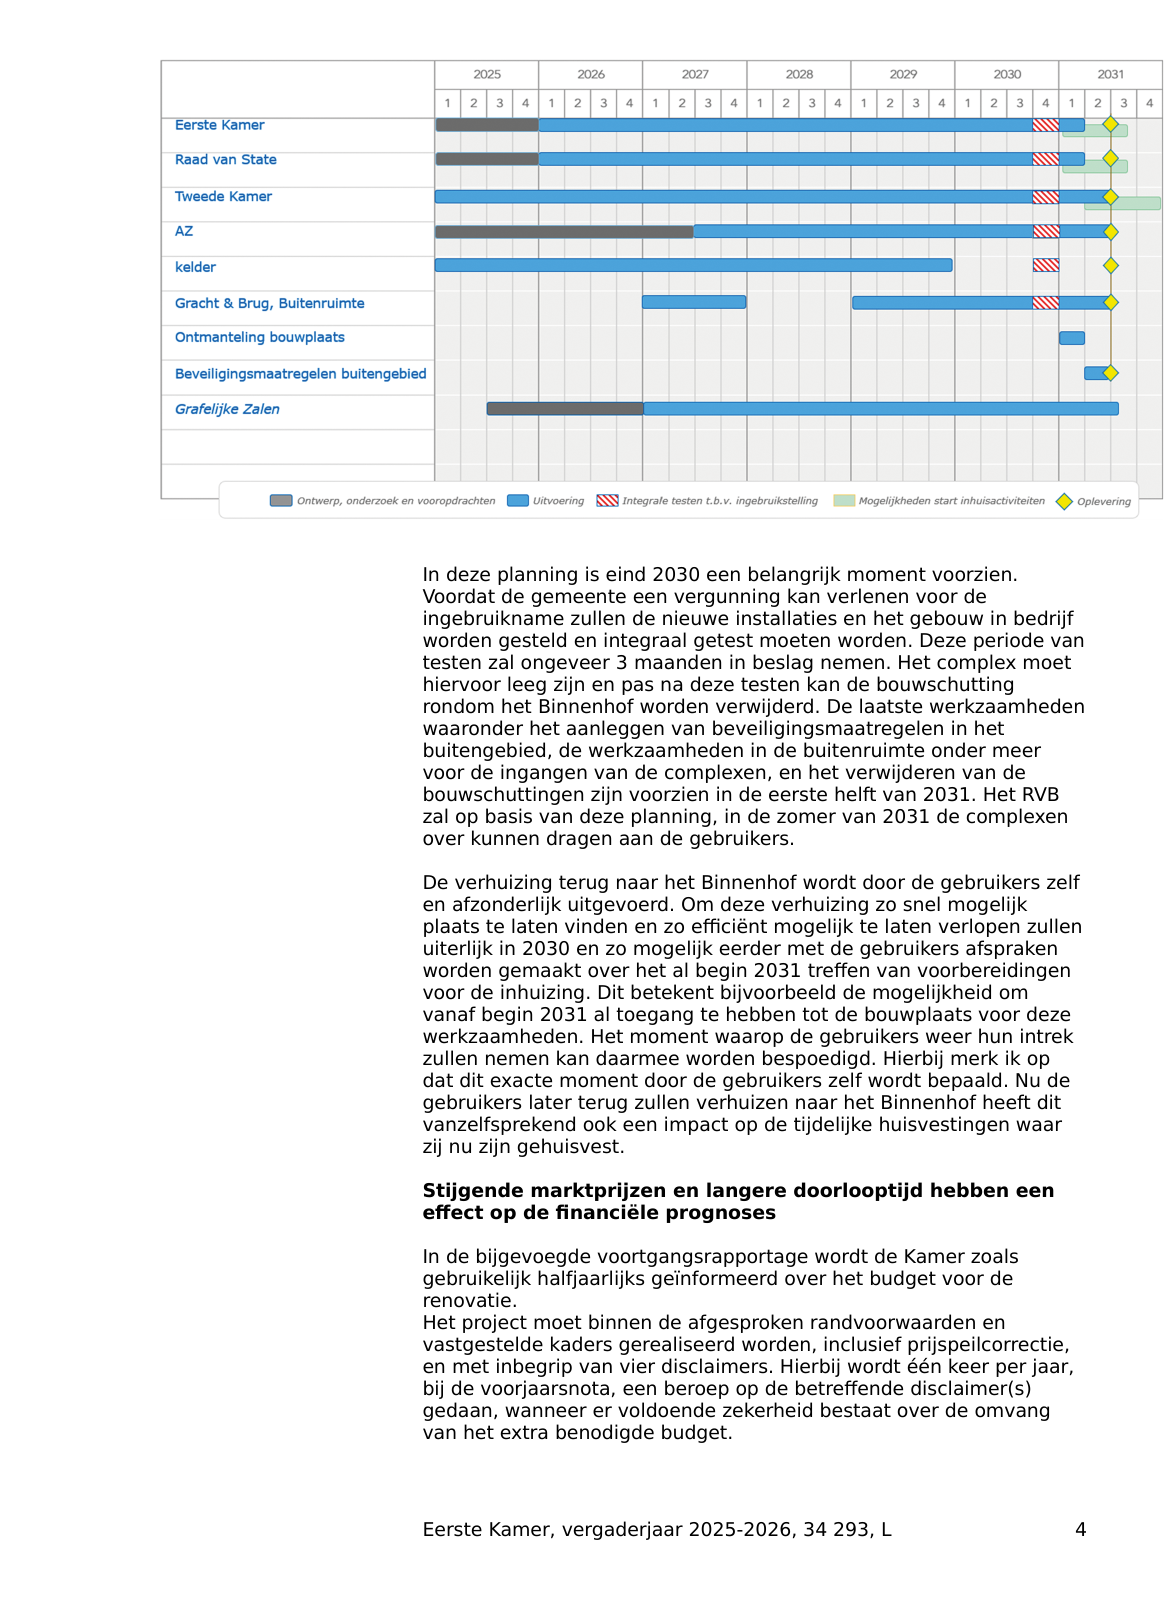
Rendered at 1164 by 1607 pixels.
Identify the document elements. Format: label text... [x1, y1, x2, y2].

text De verhuizing terug naar het Binnenhof wordt door de gebruikers zelf en afzonderlijk uitgevoerd. Om deze verhuizing zo snel mogelijk plaats te laten vinden en zo efficiënt mogelijk te laten verlopen zullen uiterlijk in 2030 en zo mogelijk eerder met de gebruikers afspraken worden gemaakt over het al begin 2031 treffen van voorbereidingen voor de inhuizing. Dit betekent bijvoorbeeld de mogelijkheid om vanaf begin 2031 al toegang te hebben tot de bouwplaats voor deze werkzaamheden. Het moment waarop de gebruikers weer hun intrek zullen nemen kan daarmee worden bespoedigd. Hierbij merk ik op dat dit exacte moment door de gebruikers zelf wordt bepaald. Nu de gebruikers later terug zullen verhuizen naar het Binnenhof heeft dit vanzelfsprekend ook een impact op de tijdelijke huisvestingen waar zij nu zijn gehuisvest. [422, 872, 1087, 1157]
text Het project moet binnen de afgesproken randvoorwaarden en vastgestelde kaders gerealiseerd worden, inclusief prijspeilcorrectie, en met inbegrip van vier disclaimers. Hierbij wordt één keer per jaar, bij de voorjaarsnota, een beroep op de betreffende disclaimer(s) gedaan, wanneer er voldoende zekerheid bestaat over de omvang van het extra benodigde budget. [422, 1312, 1087, 1444]
text In de bijgevoegde voortgangsrapportage wordt de Kamer zoals gebruikelijk halfjaarlijks geïnformeerd over het budget voor de renovatie. [422, 1246, 1087, 1312]
text In deze planning is eind 2030 een belangrijk moment voorzien. Voordat de gemeente een vergunning kan verlenen voor de ingebruikname zullen de nieuwe installaties en het gebouw in bedrijf worden gesteld en integraal getest moeten worden. Deze periode van testen zal ongeveer 3 maanden in beslag nemen. Het complex moet hiervoor leeg zijn en pas na deze testen kan de bouwschutting rondom het Binnenhof worden verwijderd. De laatste werkzaamheden waaronder het aanleggen van beveiligingsmaatregelen in het buitengebied, de werkzaamheden in de buitenruimte onder meer voor de ingangen van de complexen, en het verwijderen van de bouwschuttingen zijn voorzien in de eerste helft van 2031. Het RVB zal op basis van deze planning, in de zomer van 2031 de complexen over kunnen dragen aan de gebruikers. [422, 564, 1087, 849]
subtitle Stijgende marktprijzen en langere doorlooptijd hebben een effect op de financiële prognoses [422, 1180, 1087, 1224]
picture [159, 59, 1164, 520]
